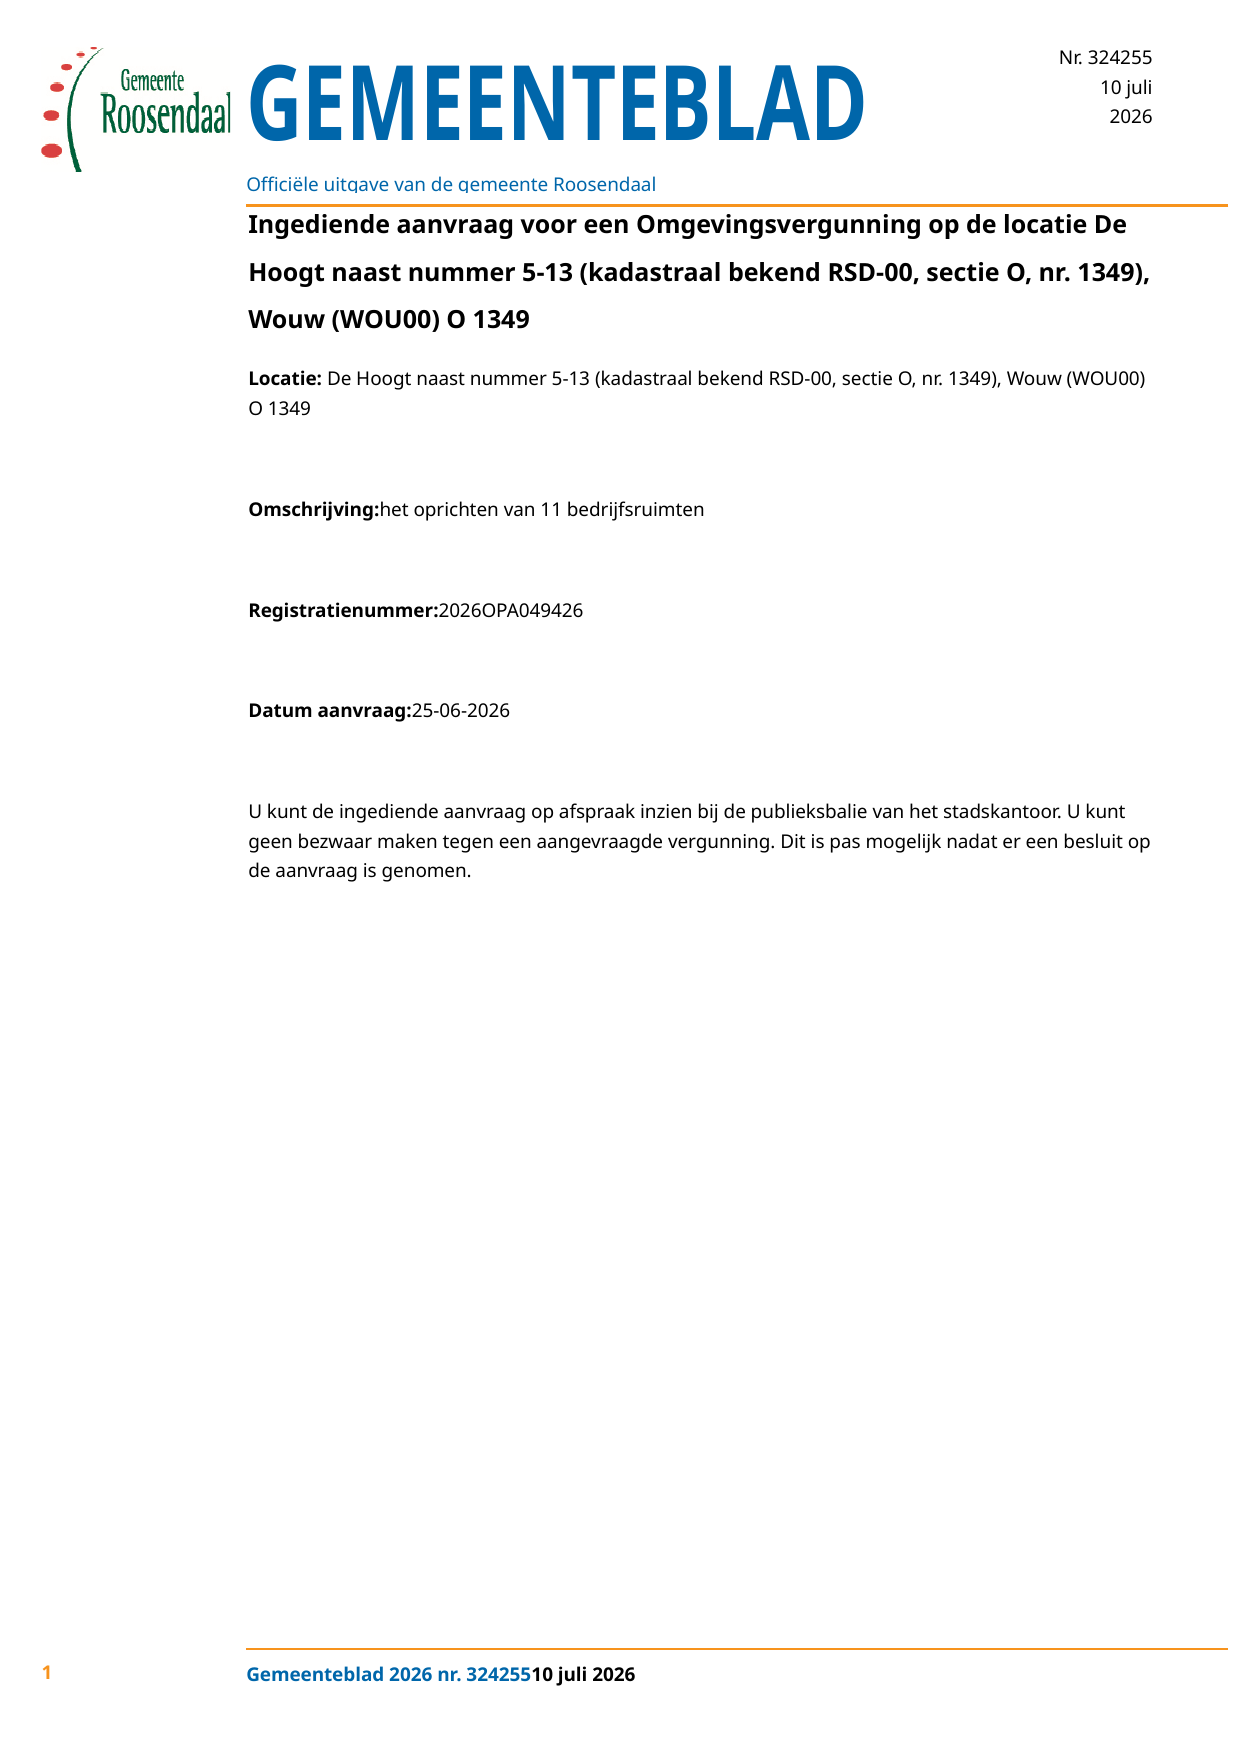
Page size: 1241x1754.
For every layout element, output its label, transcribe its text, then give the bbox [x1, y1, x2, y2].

text Datum aanvraag:25-06-2026 [248, 698, 1152, 723]
text Ingediende aanvraag voor een Omgevingsvergunning op de locatie De Hoogt naast nummer 5-13 (kadastraal bekend RSD-00, sectie O, nr. 1349), Wouw (WOU00) O 1349 [248, 207, 1152, 336]
text Locatie: De Hoogt naast nummer 5-13 (kadastraal bekend RSD-00, sectie O, nr. 1349), Wouw (WOU00) O 1349 [248, 366, 1152, 421]
text Omschrijving:het oprichten van 11 bedrijfsruimten [248, 496, 1152, 522]
text Registratienummer:2026OPA049426 [248, 597, 1152, 622]
text U kunt de ingediende aanvraag op afspraak inzien bij de publieksbalie van het stadskantoor. U kunt geen bezwaar maken tegen een aangevraagde vergunning. Dit is pas mogelijk nadat er een besluit op de aanvraag is genomen. [248, 798, 1152, 883]
picture [41, 47, 231, 172]
